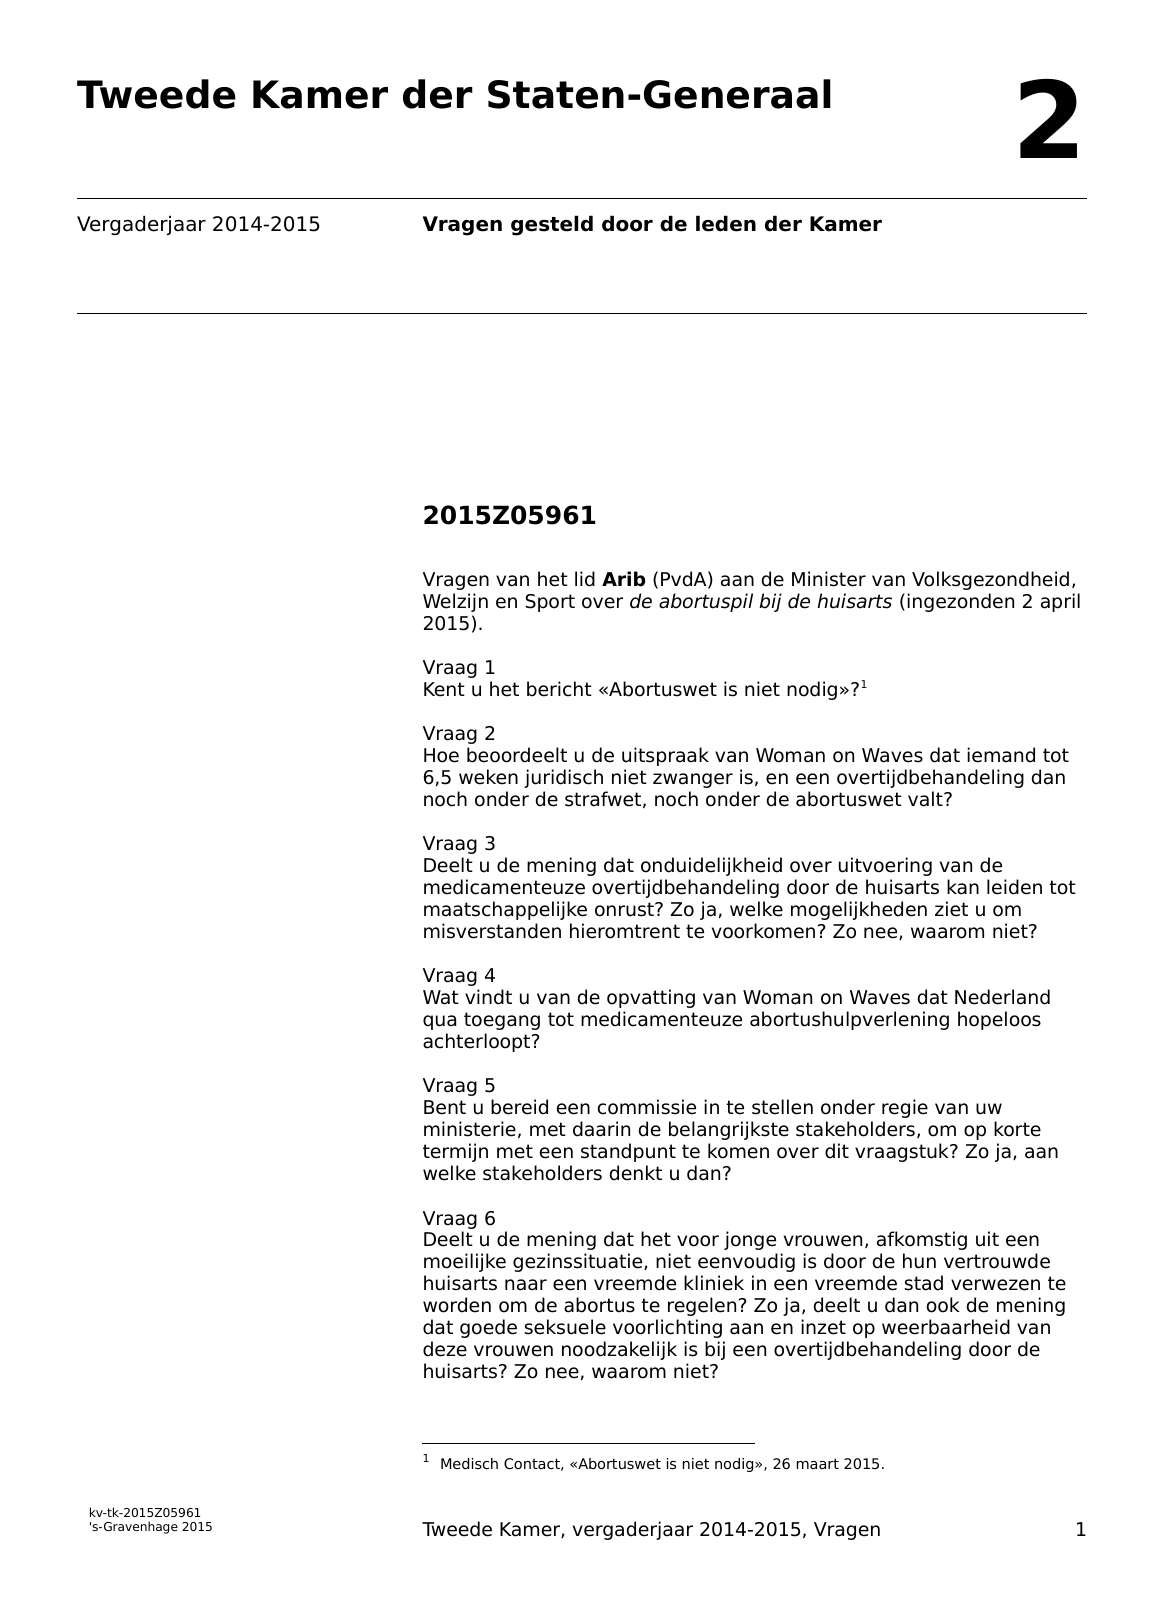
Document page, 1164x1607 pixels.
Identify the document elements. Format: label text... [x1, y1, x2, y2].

text Vraag 2 [422, 723, 1087, 745]
text Deelt u de mening dat het voor jonge vrouwen, afkomstig uit een moeilijke gezinssituatie, niet eenvoudig is door de hun vertrouwde huisarts naar een vreemde kliniek in een vreemde stad verwezen te worden om de abortus te regelen? Zo ja, deelt u dan ook de mening dat goede seksuele voorlichting aan en inzet op weerbaarheid van deze vrouwen noodzakelijk is bij een overtijdbehandeling door de huisarts? Zo nee, waarom niet? [422, 1229, 1087, 1383]
text 's-Gravenhage 2015 [88, 1520, 323, 1534]
text Vraag 3 [422, 833, 1087, 855]
text Deelt u de mening dat onduidelijkheid over uitvoering van de medicamenteuze overtijdbehandeling door de huisarts kan leiden tot maatschappelijke onrust? Zo ja, welke mogelijkheden ziet u om misverstanden hieromtrent te voorkomen? Zo nee, waarom niet? [422, 855, 1087, 943]
text Hoe beoordeelt u de uitspraak van Woman on Waves dat iemand tot 6,5 weken juridisch niet zwanger is, en een overtijdbehandeling dan noch onder de strafwet, noch onder de abortuswet valt? [422, 745, 1087, 811]
table_cell Vergaderjaar 2014-2015 [77, 199, 422, 313]
text Vraag 4 [422, 965, 1087, 987]
table_header Tweede Kamer der Staten-Generaal [77, 59, 886, 198]
text Medisch Contact, «Abortuswet is niet nodig», 26 maart 2015. [422, 1452, 1087, 1474]
table_cell Vragen gesteld door de leden der Kamer [422, 199, 1087, 313]
text kv-tk-2015Z05961 [88, 1506, 323, 1520]
text Vraag 5 [422, 1075, 1087, 1097]
text Vraag 6 [422, 1207, 1087, 1229]
table_header 2 [886, 59, 1087, 198]
text Kent u het bericht «Abortuswet is niet nodig»? [422, 679, 1087, 701]
text Vraag 1 [422, 657, 1087, 679]
text 2015Z05961 [422, 501, 1087, 531]
text Vragen van het lid Arib (PvdA) aan de Minister van Volksgezondheid, Welzijn en Sport over de abortuspil bij de huisarts (ingezonden 2 april 2015). [422, 569, 1087, 635]
text Wat vindt u van de opvatting van Woman on Waves dat Nederland qua toegang tot medicamenteuze abortushulpverlening hopeloos achterloopt? [422, 987, 1087, 1053]
text Bent u bereid een commissie in te stellen onder regie van uw ministerie, met daarin de belangrijkste stakeholders, om op korte termijn met een standpunt te komen over dit vraagstuk? Zo ja, aan welke stakeholders denkt u dan? [422, 1097, 1087, 1185]
